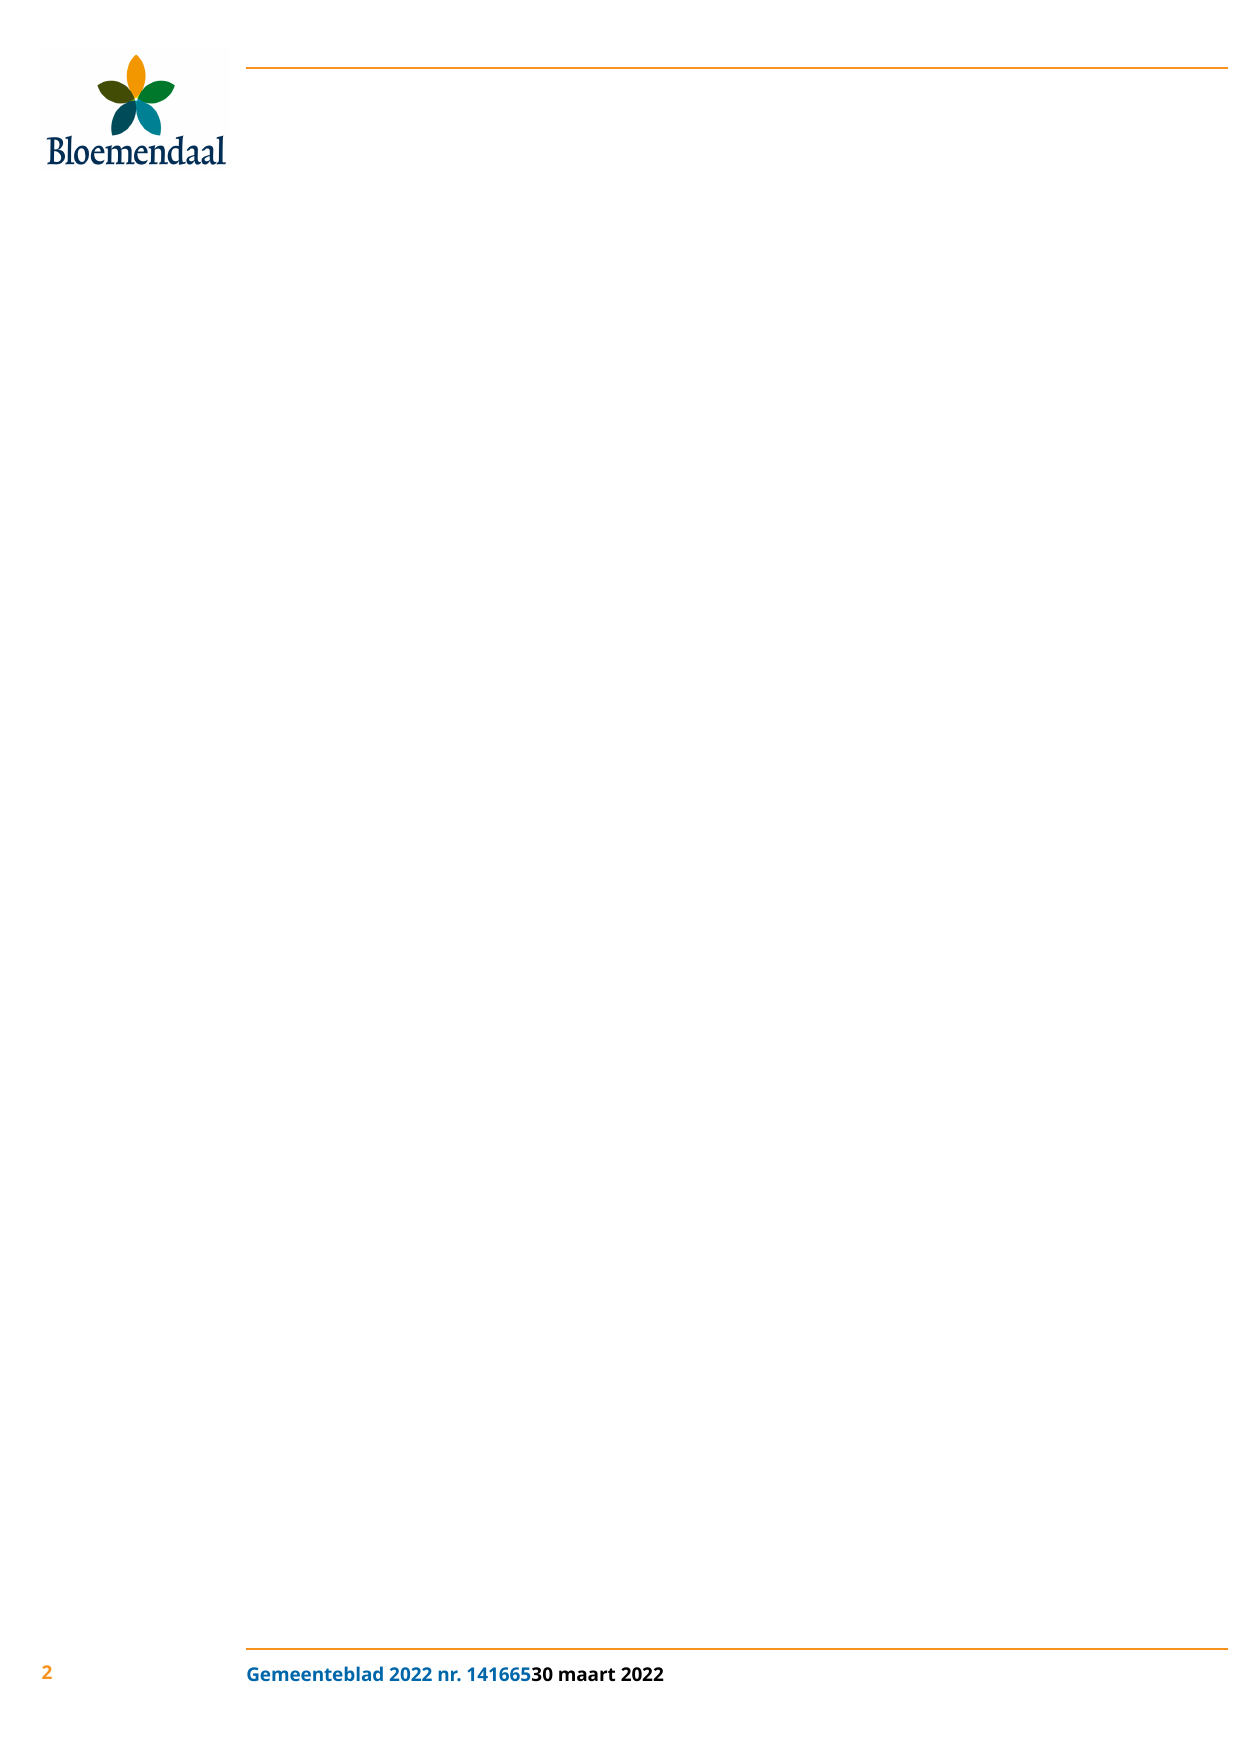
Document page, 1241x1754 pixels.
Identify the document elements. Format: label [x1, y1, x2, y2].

picture [41, 47, 231, 172]
